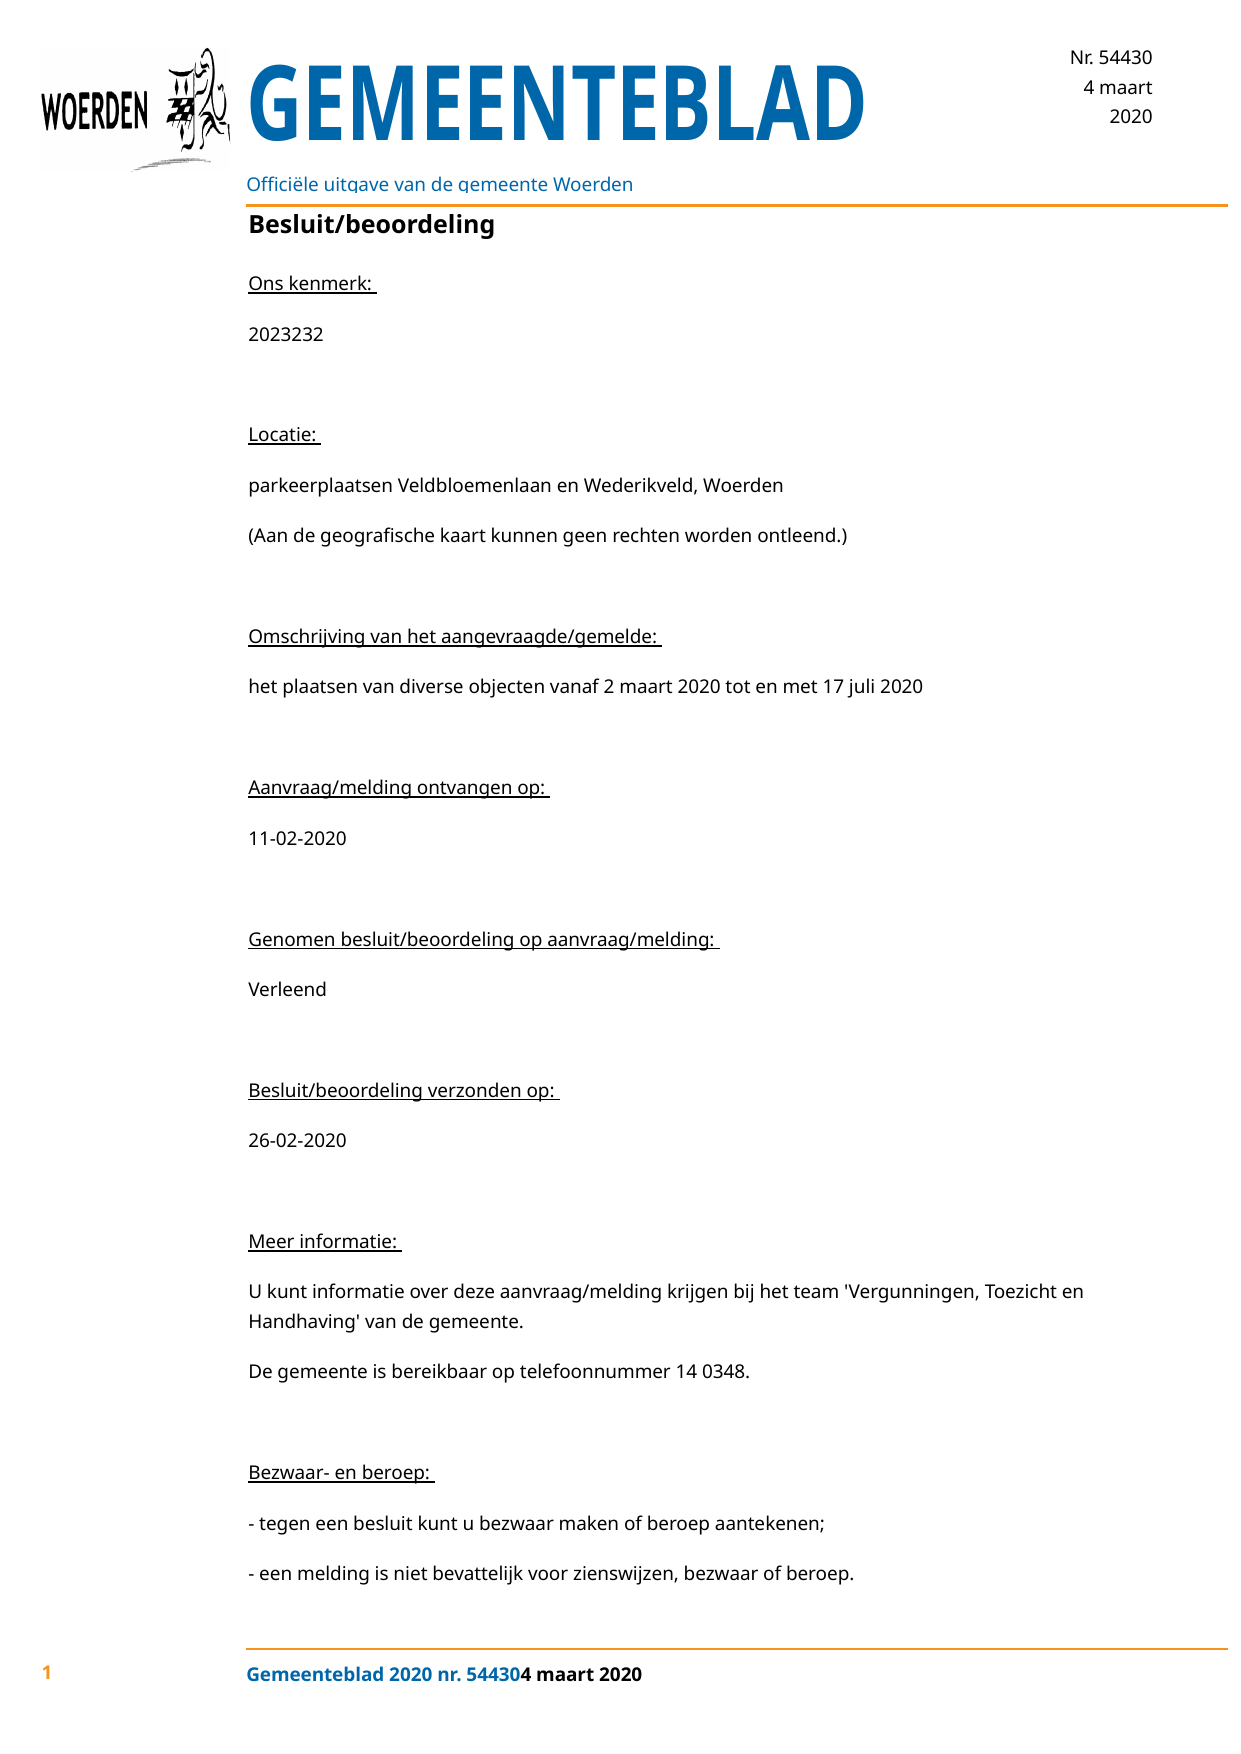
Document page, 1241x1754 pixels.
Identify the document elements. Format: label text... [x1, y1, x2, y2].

text Besluit/beoordeling verzonden op: [248, 1077, 1152, 1103]
text 11-02-2020 [248, 825, 1152, 851]
text Ons kenmerk: [248, 270, 1152, 296]
text - een melding is niet bevattelijk voor zienswijzen, bezwaar of beroep. [248, 1560, 1152, 1586]
text De gemeente is bereikbaar op telefoonnummer 14 0348. [248, 1359, 1152, 1384]
text parkeerplaatsen Veldbloemenlaan en Wederikveld, Woerden [248, 472, 1152, 498]
text 26-02-2020 [248, 1127, 1152, 1153]
text (Aan de geografische kaart kunnen geen rechten worden ontleend.) [248, 522, 1152, 548]
text Besluit/beoordeling [248, 207, 1152, 241]
text - tegen een besluit kunt u bezwaar maken of beroep aantekenen; [248, 1510, 1152, 1536]
text het plaatsen van diverse objecten vanaf 2 maart 2020 tot en met 17 juli 2020 [248, 674, 1152, 699]
text Locatie: [248, 422, 1152, 447]
text U kunt informatie over deze aanvraag/melding krijgen bij het team 'Vergunningen, Toezicht en Handhaving' van de gemeente. [248, 1279, 1152, 1334]
text Verleend [248, 976, 1152, 1002]
text Omschrijving van het aangevraagde/gemelde: [248, 623, 1152, 649]
text 2023232 [248, 321, 1152, 346]
text Genomen besluit/beoordeling op aanvraag/melding: [248, 926, 1152, 951]
text Meer informatie: [248, 1228, 1152, 1254]
text Aanvraag/melding ontvangen op: [248, 774, 1152, 800]
picture [41, 47, 231, 172]
text Bezwaar- en beroep: [248, 1459, 1152, 1485]
